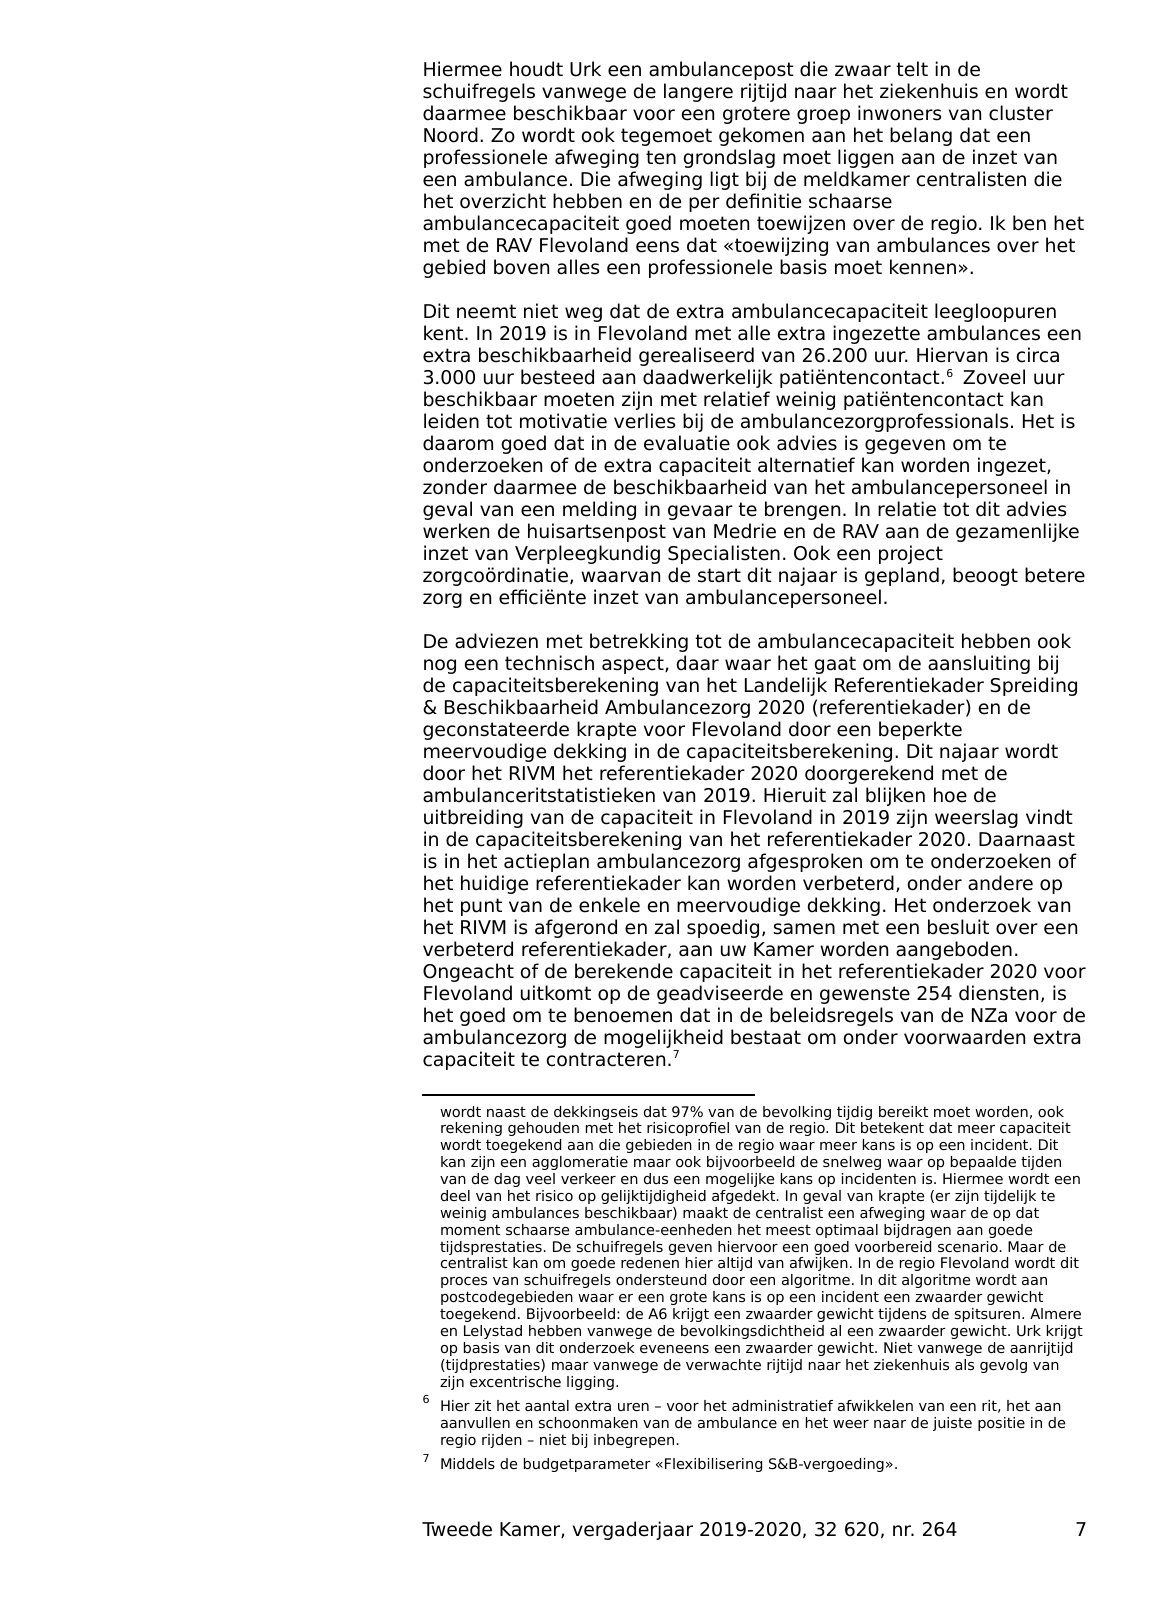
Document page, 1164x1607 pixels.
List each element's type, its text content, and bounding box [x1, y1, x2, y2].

text Dit neemt niet weg dat de extra ambulancecapaciteit leegloopuren kent. In 2019 is in Flevoland met alle extra ingezette ambulances een extra beschikbaarheid gerealiseerd van 26.200 uur. Hiervan is circa 3.000 uur besteed aan daadwerkelijk patiëntencontact. Zoveel uur beschikbaar moeten zijn met relatief weinig patiëntencontact kan leiden tot motivatie verlies bij de ambulancezorgprofessionals. Het is daarom goed dat in de evaluatie ook advies is gegeven om te onderzoeken of de extra capaciteit alternatief kan worden ingezet, zonder daarmee de beschikbaarheid van het ambulancepersoneel in geval van een melding in gevaar te brengen. In relatie tot dit advies werken de huisartsenpost van Medrie en de RAV aan de gezamenlijke inzet van Verpleegkundig Specialisten. Ook een project zorgcoördinatie, waarvan de start dit najaar is gepland, beoogt betere zorg en efficiënte inzet van ambulancepersoneel. [422, 301, 1087, 609]
text wordt naast de dekkingseis dat 97% van de bevolking tijdig bereikt moet worden, ook rekening gehouden met het risicoprofiel van de regio. Dit betekent dat meer capaciteit wordt toegekend aan die gebieden in de regio waar meer kans is op een incident. Dit kan zijn een agglomeratie maar ook bijvoorbeeld de snelweg waar op bepaalde tijden van de dag veel verkeer en dus een mogelijke kans op incidenten is. Hiermee wordt een deel van het risico op gelijktijdigheid afgedekt. In geval van krapte (er zijn tijdelijk te weinig ambulances beschikbaar) maakt de centralist een afweging waar de op dat moment schaarse ambulance-eenheden het meest optimaal bijdragen aan goede tijdsprestaties. De schuifregels geven hiervoor een goed voorbereid scenario. Maar de centralist kan om goede redenen hier altijd van afwijken. In de regio Flevoland wordt dit proces van schuifregels ondersteund door een algoritme. In dit algoritme wordt aan postcodegebieden waar er een grote kans is op een incident een zwaarder gewicht toegekend. Bijvoorbeeld: de A6 krijgt een zwaarder gewicht tijdens de spitsuren. Almere en Lelystad hebben vanwege de bevolkingsdichtheid al een zwaarder gewicht. Urk krijgt op basis van dit onderzoek eveneens een zwaarder gewicht. Niet vanwege de aanrijtijd (tijdprestaties) maar vanwege de verwachte rijtijd naar het ziekenhuis als gevolg van zijn excentrische ligging. [422, 1104, 1087, 1391]
text Hiermee houdt Urk een ambulancepost die zwaar telt in de schuifregels vanwege de langere rijtijd naar het ziekenhuis en wordt daarmee beschikbaar voor een grotere groep inwoners van cluster Noord. Zo wordt ook tegemoet gekomen aan het belang dat een professionele afweging ten grondslag moet liggen aan de inzet van een ambulance. Die afweging ligt bij de meldkamer centralisten die het overzicht hebben en de per definitie schaarse ambulancecapaciteit goed moeten toewijzen over de regio. Ik ben het met de RAV Flevoland eens dat «toewijzing van ambulances over het gebied boven alles een professionele basis moet kennen». [422, 59, 1087, 279]
text De adviezen met betrekking tot de ambulancecapaciteit hebben ook nog een technisch aspect, daar waar het gaat om de aansluiting bij de capaciteitsberekening van het Landelijk Referentiekader Spreiding & Beschikbaarheid Ambulancezorg 2020 (referentiekader) en de geconstateerde krapte voor Flevoland door een beperkte meervoudige dekking in de capaciteitsberekening. Dit najaar wordt door het RIVM het referentiekader 2020 doorgerekend met de ambulanceritstatistieken van 2019. Hieruit zal blijken hoe de uitbreiding van de capaciteit in Flevoland in 2019 zijn weerslag vindt in de capaciteitsberekening van het referentiekader 2020. Daarnaast is in het actieplan ambulancezorg afgesproken om te onderzoeken of het huidige referentiekader kan worden verbeterd, onder andere op het punt van de enkele en meervoudige dekking. Het onderzoek van het RIVM is afgerond en zal spoedig, samen met een besluit over een verbeterd referentiekader, aan uw Kamer worden aangeboden. Ongeacht of de berekende capaciteit in het referentiekader 2020 voor Flevoland uitkomt op de geadviseerde en gewenste 254 diensten, is het goed om te benoemen dat in de beleidsregels van de NZa voor de ambulancezorg de mogelijkheid bestaat om onder voorwaarden extra capaciteit te contracteren. [422, 631, 1087, 1071]
text Middels de budgetparameter «Flexibilisering S&B-vergoeding». [422, 1452, 1087, 1474]
text Hier zit het aantal extra uren – voor het administratief afwikkelen van een rit, het aan aanvullen en schoonmaken van de ambulance en het weer naar de juiste positie in de regio rijden – niet bij inbegrepen. [422, 1393, 1087, 1449]
